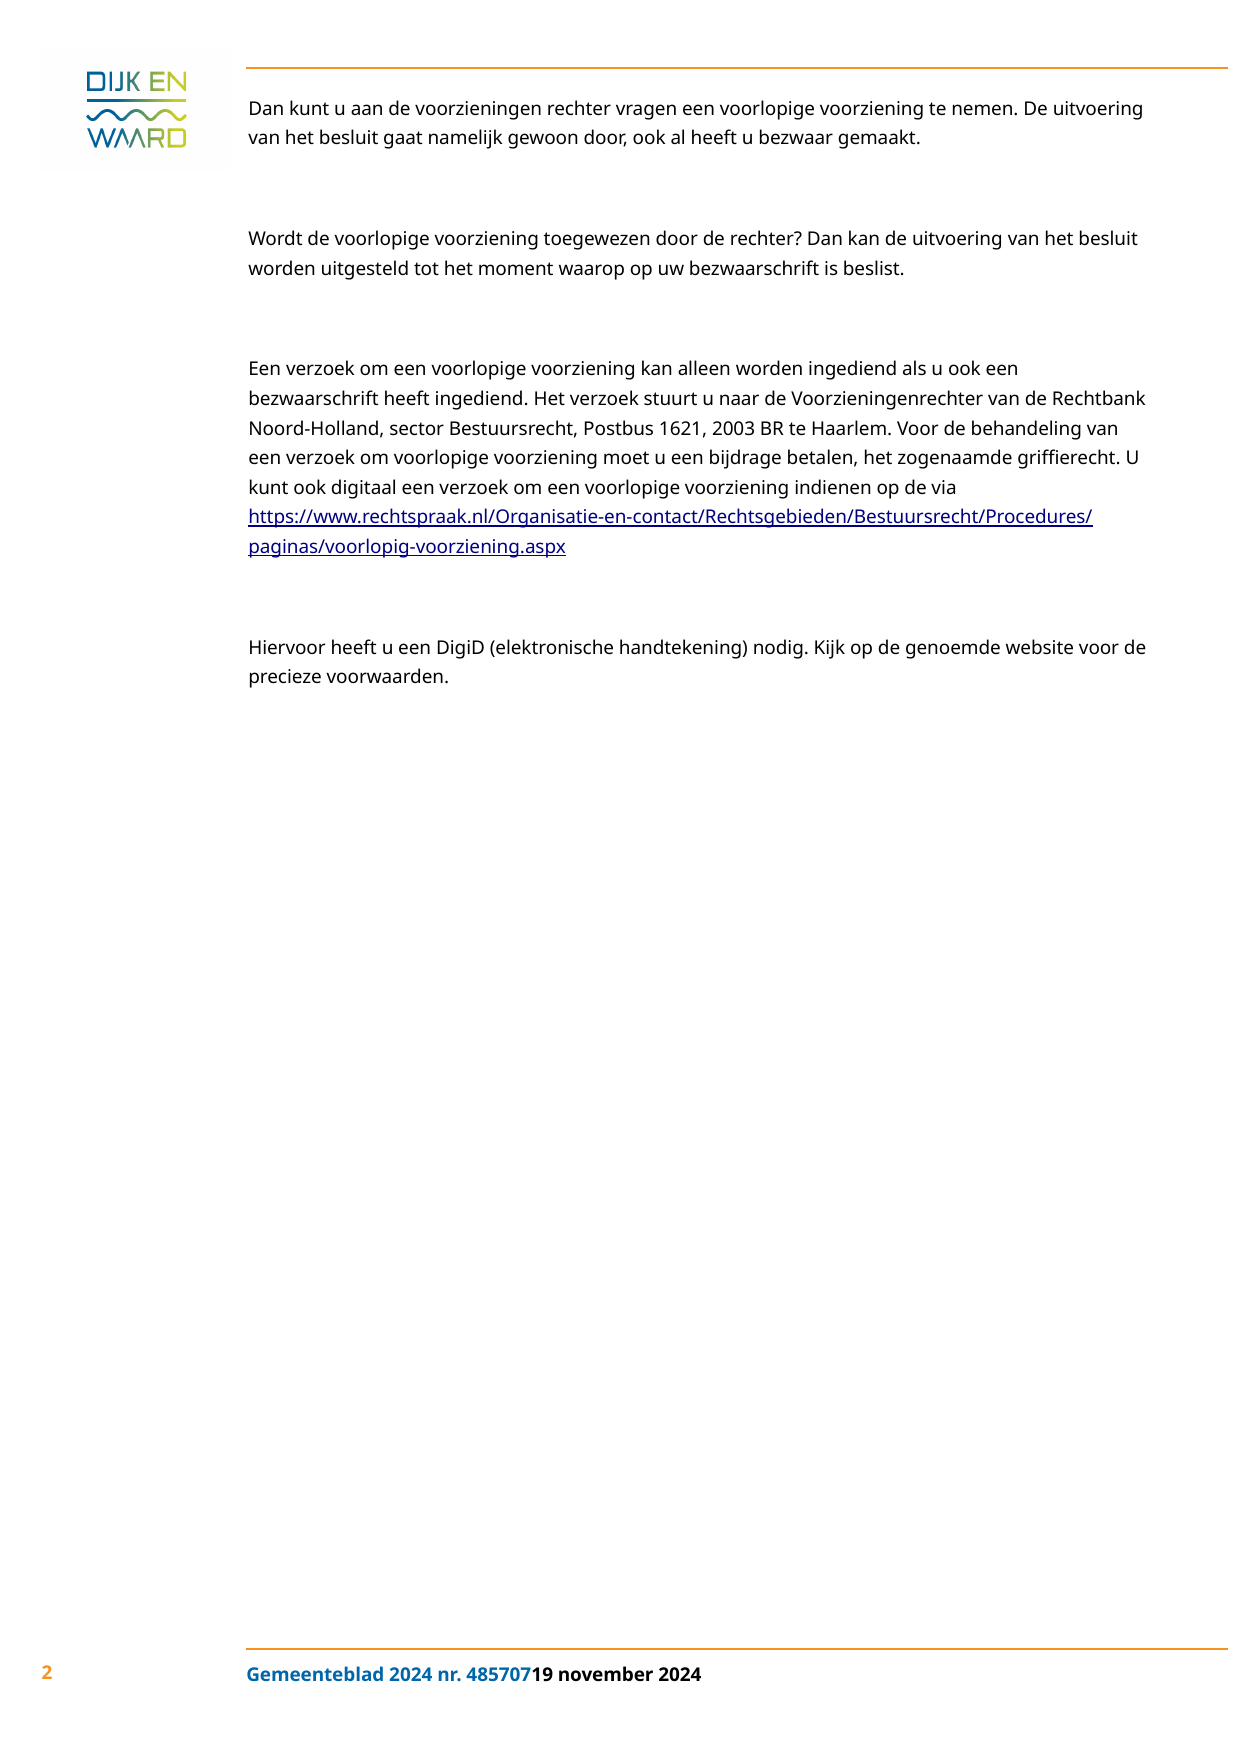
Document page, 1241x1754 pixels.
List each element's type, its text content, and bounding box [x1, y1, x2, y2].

text Wordt de voorlopige voorziening toegewezen door de rechter? Dan kan de uitvoering van het besluit worden uitgesteld tot het moment waarop op uw bezwaarschrift is beslist. [248, 225, 1152, 281]
text Dan kunt u aan de voorzieningen rechter vragen een voorlopige voorziening te nemen. De uitvoering van het besluit gaat namelijk gewoon door, ook al heeft u bezwaar gemaakt. [248, 95, 1152, 150]
text Een verzoek om een voorlopige voorziening kan alleen worden ingediend als u ook een bezwaarschrift heeft ingediend. Het verzoek stuurt u naar de Voorzieningenrechter van de Rechtbank Noord-Holland, sector Bestuursrecht, Postbus 1621, 2003 BR te Haarlem. Voor de behandeling van een verzoek om voorlopige voorziening moet u een bijdrage betalen, het zogenaamde griffierecht. U kunt ook digitaal een verzoek om een voorlopige voorziening indienen op de via https://www.rechtspraak.nl/Organisatie-en-contact/Rechtsgebieden/Bestuursrecht/Procedures/paginas/voorlopig-voorziening.aspx [248, 356, 1152, 559]
picture [41, 47, 231, 172]
text Hiervoor heeft u een DigiD (elektronische handtekening) nodig. Kijk op de genoemde website voor de precieze voorwaarden. [248, 634, 1152, 689]
